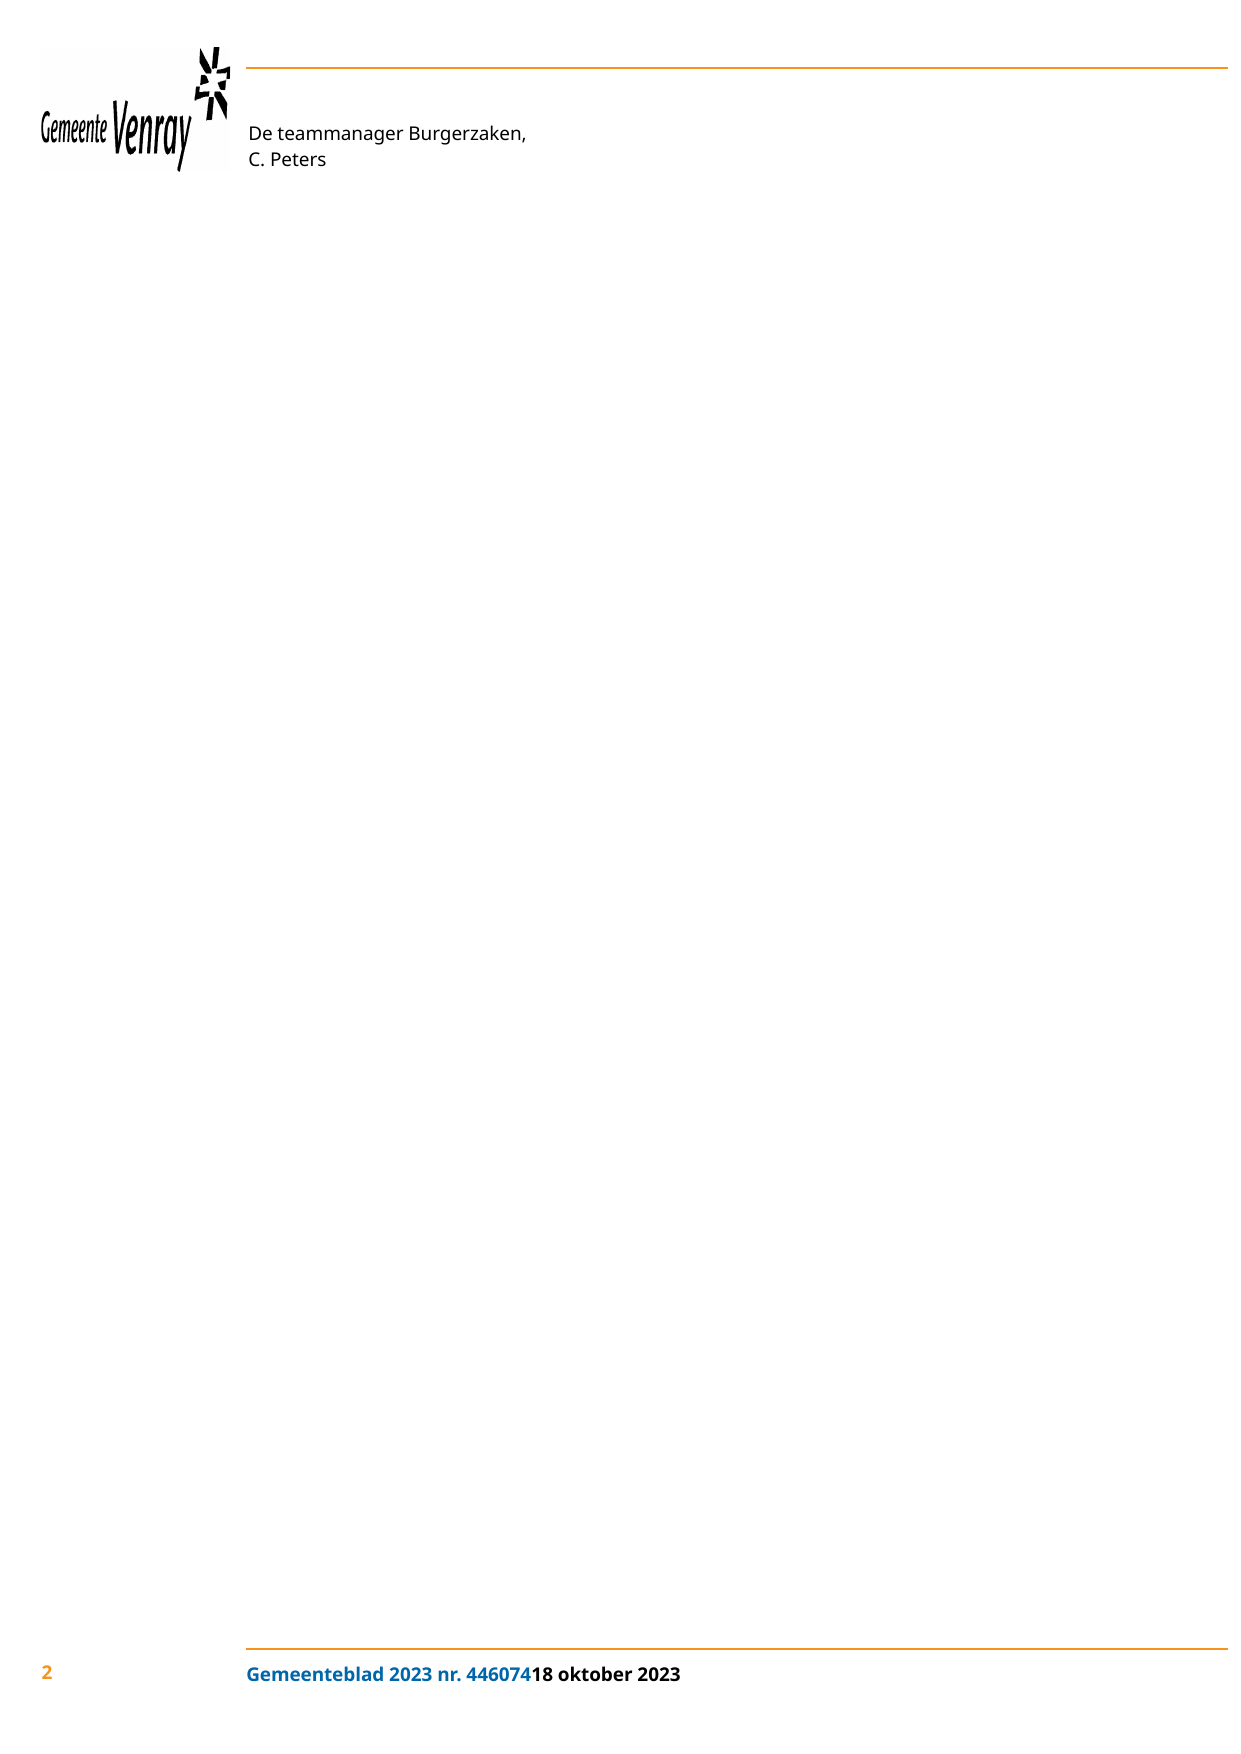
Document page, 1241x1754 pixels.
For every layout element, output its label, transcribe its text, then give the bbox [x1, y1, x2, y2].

picture [41, 47, 231, 172]
text De teammanager Burgerzaken, [248, 121, 1152, 146]
text C. Peters [248, 146, 1152, 172]
